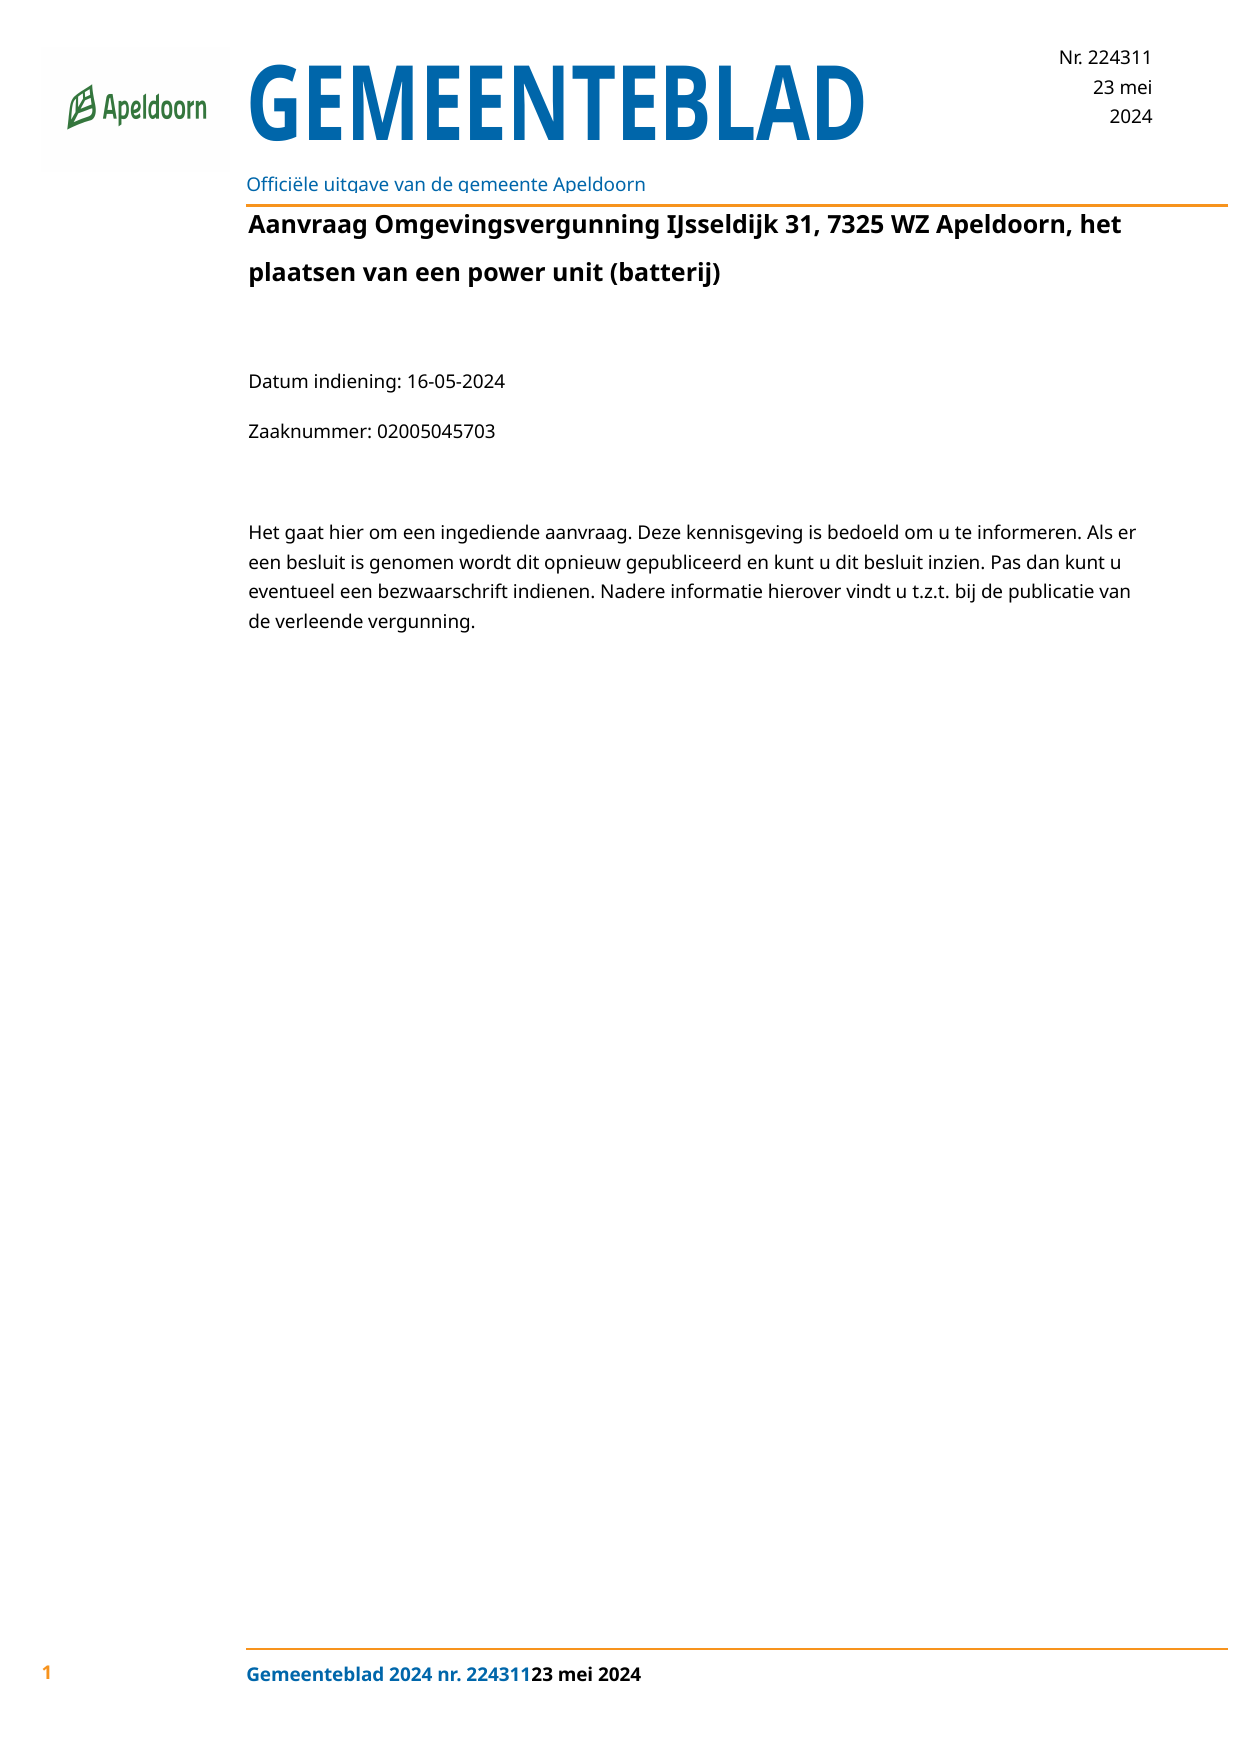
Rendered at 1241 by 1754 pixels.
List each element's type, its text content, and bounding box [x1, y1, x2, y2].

text Datum indiening: 16-05-2024 [248, 368, 1152, 394]
text Zaaknummer: 02005045703 [248, 419, 1152, 444]
picture [41, 47, 231, 172]
text Het gaat hier om een ingediende aanvraag. Deze kennisgeving is bedoeld om u te informeren. Als er een besluit is genomen wordt dit opnieuw gepubliceerd en kunt u dit besluit inzien. Pas dan kunt u eventueel een bezwaarschrift indienen. Nadere informatie hierover vindt u t.z.t. bij de publicatie van de verleende vergunning. [248, 519, 1152, 634]
text Aanvraag Omgevingsvergunning IJsseldijk 31, 7325 WZ Apeldoorn, het plaatsen van een power unit (batterij) [248, 207, 1152, 288]
